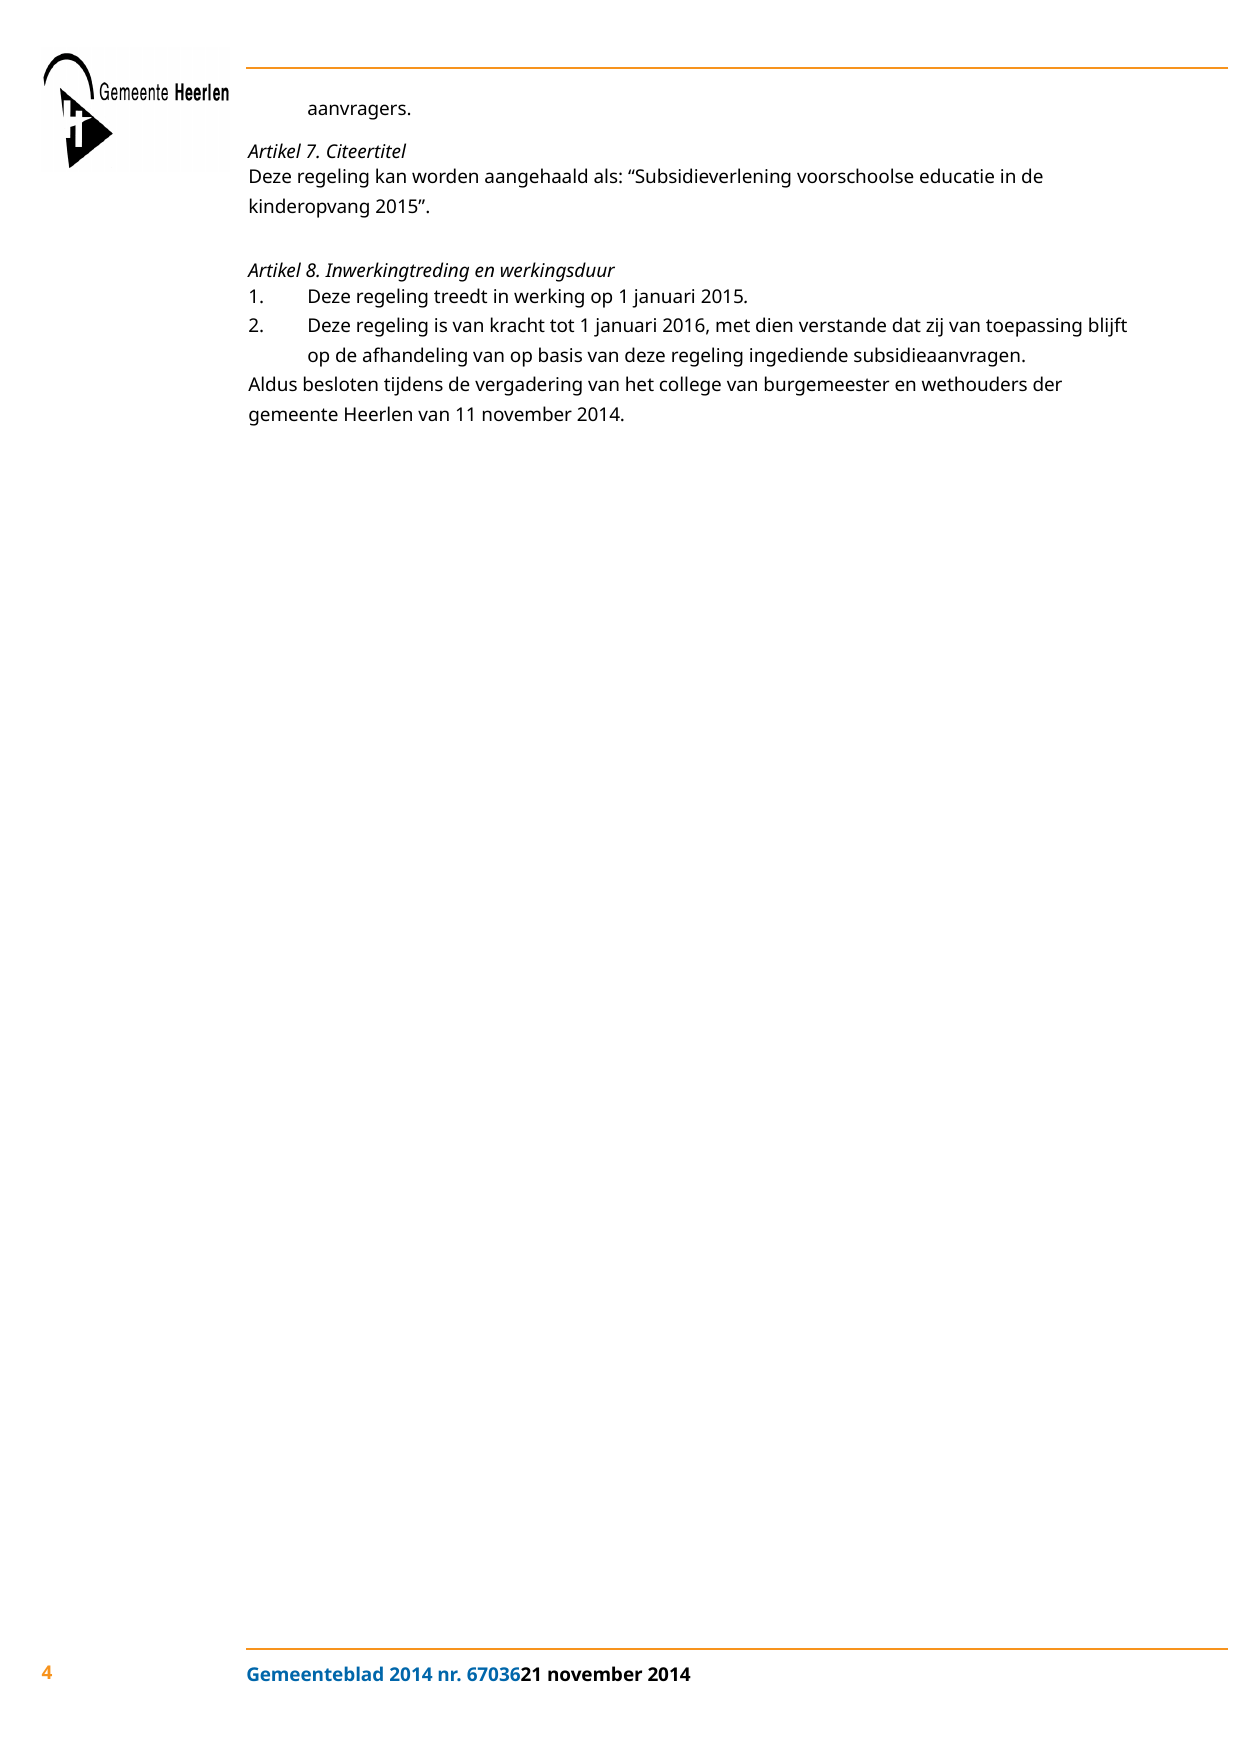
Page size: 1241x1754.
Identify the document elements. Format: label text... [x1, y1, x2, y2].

list Deze regeling is van kracht tot 1 januari 2016, met dien verstande dat zij van toepassing blijft op de afhandeling van op basis van deze regeling ingediende subsidieaanvragen. [248, 312, 1152, 368]
list Deze regeling treedt in werking op 1 januari 2015. [248, 283, 1152, 309]
text Artikel 7. Citeertitel [248, 138, 1152, 164]
list aanvragers. [248, 95, 1152, 121]
text Aldus besloten tijdens de vergadering van het college van burgemeester en wethouders der gemeente Heerlen van 11 november 2014. [248, 372, 1152, 427]
text Artikel 8. Inwerkingtreding en werkingsduur [248, 257, 1152, 283]
text Deze regeling kan worden aangehaald als: “Subsidieverlening voorschoolse educatie in de kinderopvang 2015”. [248, 164, 1152, 219]
picture [41, 47, 231, 172]
